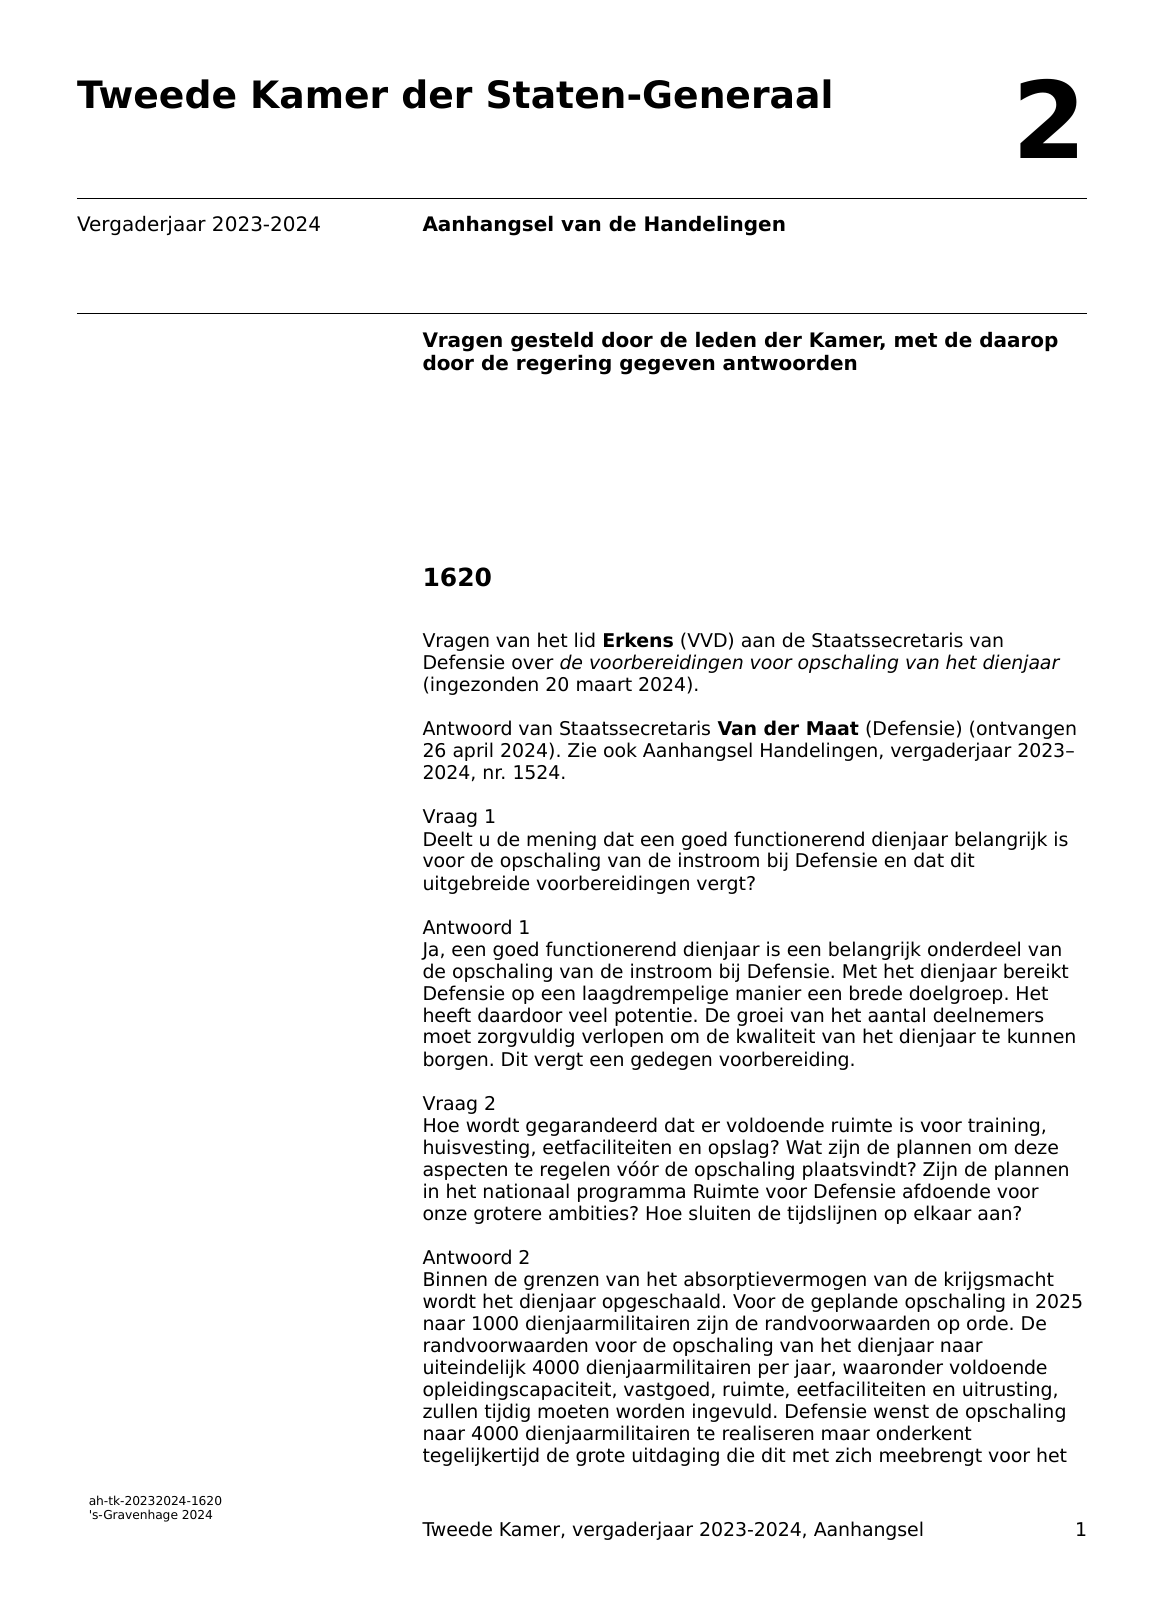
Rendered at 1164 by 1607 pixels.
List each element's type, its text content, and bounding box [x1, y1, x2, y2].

table_cell Vergaderjaar 2023-2024 [77, 199, 422, 313]
text Vraag 2 [422, 1093, 1087, 1114]
text Antwoord van Staatssecretaris Van der Maat (Defensie) (ontvangen 26 april 2024). Zie ook Aanhangsel Handelingen, vergaderjaar 2023–2024, nr. 1524. [422, 718, 1087, 784]
text Vraag 1 [422, 806, 1087, 828]
text Binnen de grenzen van het absorptievermogen van de krijgsmacht wordt het dienjaar opgeschaald. Voor de geplande opschaling in 2025 naar 1000 dienjaarmilitairen zijn de randvoorwaarden op orde. De randvoorwaarden voor de opschaling van het dienjaar naar uiteindelijk 4000 dienjaarmilitairen per jaar, waaronder voldoende opleidingscapaciteit, vastgoed, ruimte, eetfaciliteiten en uitrusting, zullen tijdig moeten worden ingevuld. Defensie wenst de opschaling naar 4000 dienjaarmilitairen te realiseren maar onderkent tegelijkertijd de grote uitdaging die dit met zich meebrengt voor het [422, 1269, 1087, 1466]
text ah-tk-20232024-1620 [88, 1494, 323, 1508]
text 1620 [422, 563, 1087, 592]
table_cell Aanhangsel van de Handelingen [422, 199, 1087, 313]
text Hoe wordt gegarandeerd dat er voldoende ruimte is voor training, huisvesting, eetfaciliteiten en opslag? Wat zijn de plannen om deze aspecten te regelen vóór de opschaling plaatsvindt? Zijn de plannen in het nationaal programma Ruimte voor Defensie afdoende voor onze grotere ambities? Hoe sluiten de tijdslijnen op elkaar aan? [422, 1114, 1087, 1224]
table_cell Vragen gesteld door de leden der Kamer, met de daarop door de regering gegeven antwoorden [422, 314, 1087, 375]
text Ja, een goed functionerend dienjaar is een belangrijk onderdeel van de opschaling van de instroom bij Defensie. Met het dienjaar bereikt Defensie op een laagdrempelige manier een brede doelgroep. Het heeft daardoor veel potentie. De groei van het aantal deelnemers moet zorgvuldig verlopen om de kwaliteit van het dienjaar te kunnen borgen. Dit vergt een gedegen voorbereiding. [422, 938, 1087, 1070]
table_header 2 [886, 59, 1087, 198]
text 's-Gravenhage 2024 [88, 1508, 323, 1522]
text Vragen van het lid Erkens (VVD) aan de Staatssecretaris van Defensie over de voorbereidingen voor opschaling van het dienjaar (ingezonden 20 maart 2024). [422, 630, 1087, 696]
table_header Tweede Kamer der Staten-Generaal [77, 59, 886, 198]
text Deelt u de mening dat een goed functionerend dienjaar belangrijk is voor de opschaling van de instroom bij Defensie en dat dit uitgebreide voorbereidingen vergt? [422, 828, 1087, 894]
text Antwoord 1 [422, 917, 1087, 938]
text Antwoord 2 [422, 1247, 1087, 1269]
table_cell [77, 314, 422, 375]
